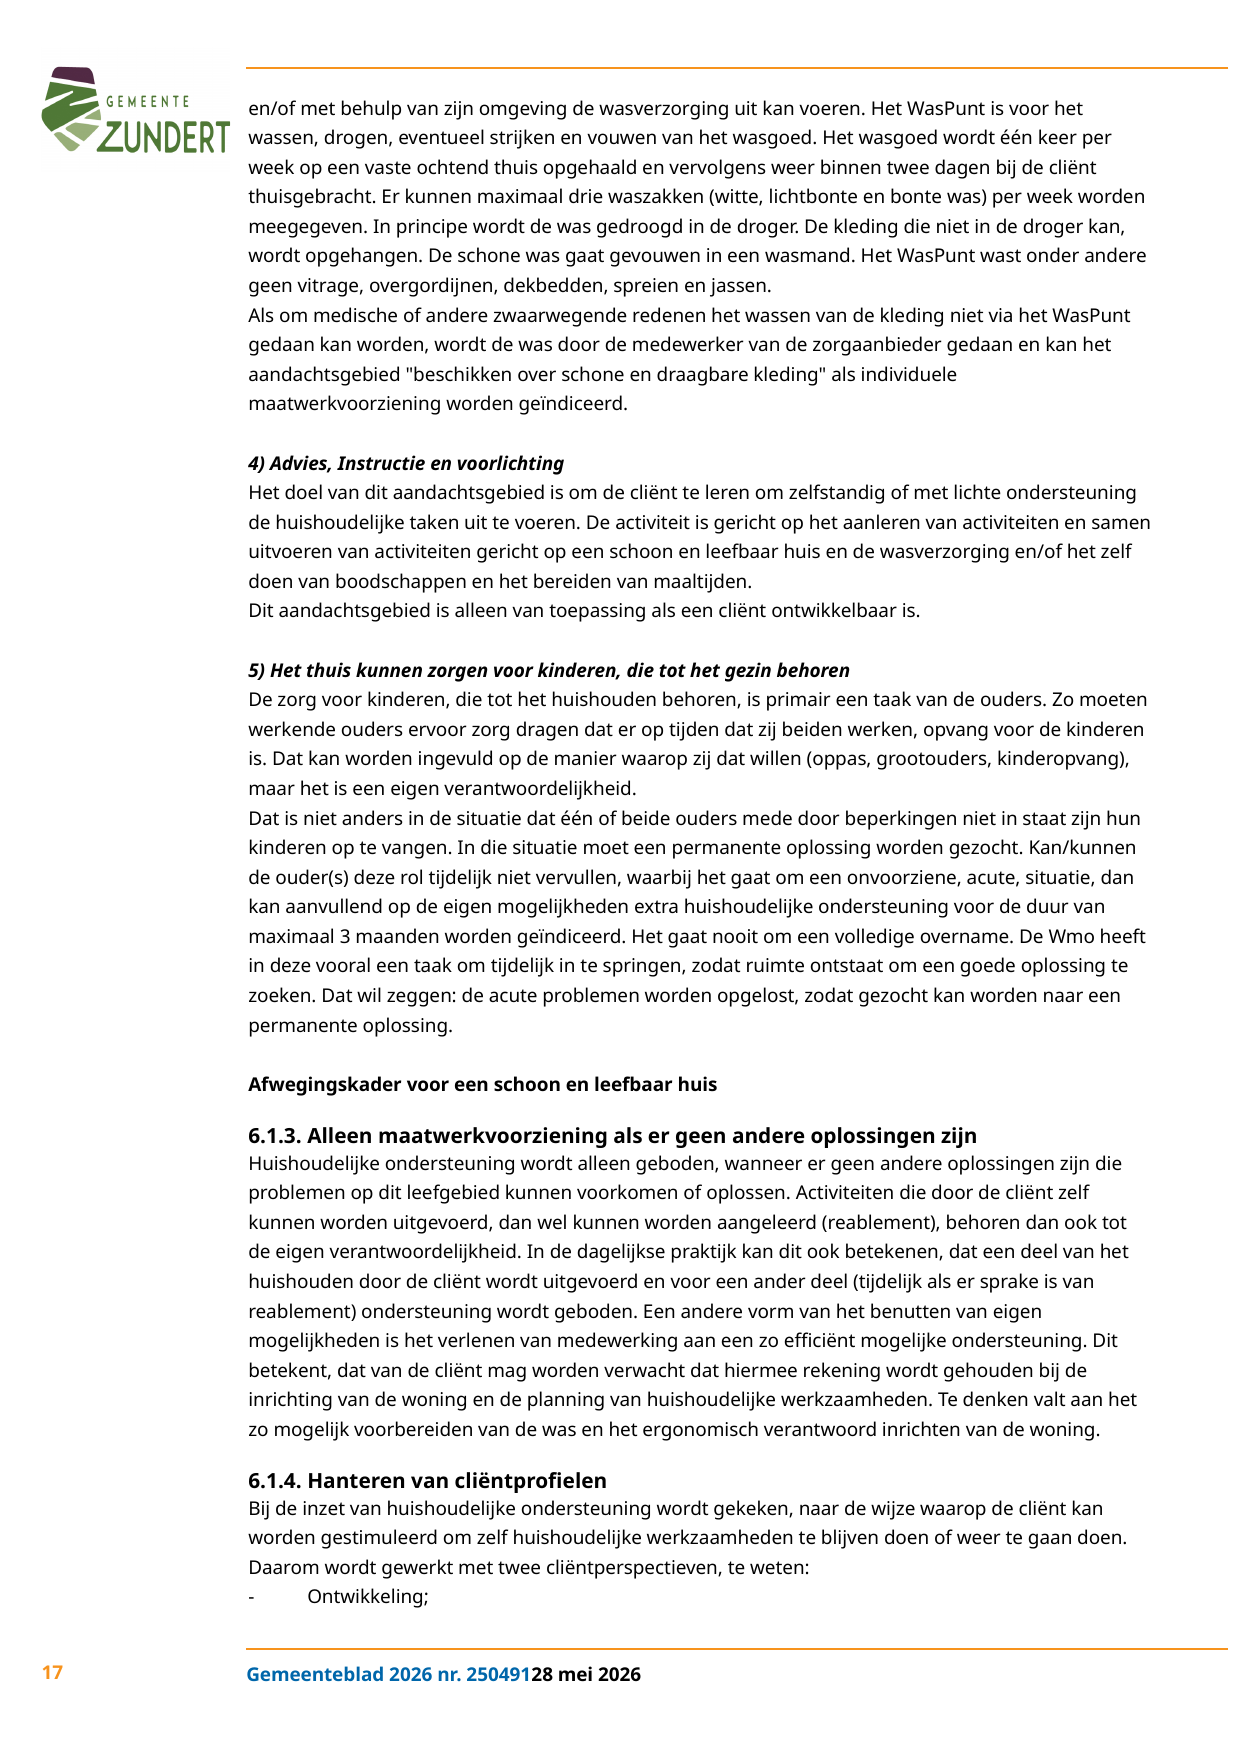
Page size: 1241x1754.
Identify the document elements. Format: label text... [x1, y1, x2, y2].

text Als om medische of andere zwaarwegende redenen het wassen van de kleding niet via het WasPunt gedaan kan worden, wordt de was door de medewerker van de zorgaanbieder gedaan en kan het aandachtsgebied "beschikken over schone en draagbare kleding" als individuele maatwerkvoorziening worden geïndiceerd. [248, 302, 1152, 416]
text 6.1.4. Hanteren van cliëntprofielen [248, 1467, 1152, 1495]
text en/of met behulp van zijn omgeving de wasverzorging uit kan voeren. Het WasPunt is voor het wassen, drogen, eventueel strijken en vouwen van het wasgoed. Het wasgoed wordt één keer per week op een vaste ochtend thuis opgehaald en vervolgens weer binnen twee dagen bij de cliënt thuisgebracht. Er kunnen maximaal drie waszakken (witte, lichtbonte en bonte was) per week worden meegegeven. In principe wordt de was gedroogd in de droger. De kleding die niet in de droger kan, wordt opgehangen. De schone was gaat gevouwen in een wasmand. Het WasPunt wast onder andere geen vitrage, overgordijnen, dekbedden, spreien en jassen. [248, 95, 1152, 298]
list Ontwikkeling; [248, 1584, 1152, 1609]
text 5) Het thuis kunnen zorgen voor kinderen, die tot het gezin behoren [248, 657, 1152, 683]
text De zorg voor kinderen, die tot het huishouden behoren, is primair een taak van de ouders. Zo moeten werkende ouders ervoor zorg dragen dat er op tijden dat zij beiden werken, opvang voor de kinderen is. Dat kan worden ingevuld op de manier waarop zij dat willen (oppas, grootouders, kinderopvang), maar het is een eigen verantwoordelijkheid. [248, 686, 1152, 801]
text 6.1.3. Alleen maatwerkvoorziening als er geen andere oplossingen zijn [248, 1121, 1152, 1150]
picture [41, 47, 231, 172]
text Het doel van dit aandachtsgebied is om de cliënt te leren om zelfstandig of met lichte ondersteuning de huishoudelijke taken uit te voeren. De activiteit is gericht op het aanleren van activiteiten en samen uitvoeren van activiteiten gericht op een schoon en leefbaar huis en de wasverzorging en/of het zelf doen van boodschappen en het bereiden van maaltijden. [248, 479, 1152, 594]
text Dat is niet anders in de situatie dat één of beide ouders mede door beperkingen niet in staat zijn hun kinderen op te vangen. In die situatie moet een permanente oplossing worden gezocht. Kan/kunnen de ouder(s) deze rol tijdelijk niet vervullen, waarbij het gaat om een onvoorziene, acute, situatie, dan kan aanvullend op de eigen mogelijkheden extra huishoudelijke ondersteuning voor de duur van maximaal 3 maanden worden geïndiceerd. Het gaat nooit om een volledige overname. De Wmo heeft in deze vooral een taak om tijdelijk in te springen, zodat ruimte ontstaat om een goede oplossing te zoeken. Dat wil zeggen: de acute problemen worden opgelost, zodat gezocht kan worden naar een permanente oplossing. [248, 805, 1152, 1038]
text Bij de inzet van huishoudelijke ondersteuning wordt gekeken, naar de wijze waarop de cliënt kan worden gestimuleerd om zelf huishoudelijke werkzaamheden te blijven doen of weer te gaan doen. Daarom wordt gewerkt met twee cliëntperspectieven, te weten: [248, 1495, 1152, 1580]
text 4) Advies, Instructie en voorlichting [248, 450, 1152, 476]
text Afwegingskader voor een schoon en leefbaar huis [248, 1071, 1152, 1097]
text Huishoudelijke ondersteuning wordt alleen geboden, wanneer er geen andere oplossingen zijn die problemen op dit leefgebied kunnen voorkomen of oplossen. Activiteiten die door de cliënt zelf kunnen worden uitgevoerd, dan wel kunnen worden aangeleerd (reablement), behoren dan ook tot de eigen verantwoordelijkheid. In de dagelijkse praktijk kan dit ook betekenen, dat een deel van het huishouden door de cliënt wordt uitgevoerd en voor een ander deel (tijdelijk als er sprake is van reablement) ondersteuning wordt geboden. Een andere vorm van het benutten van eigen mogelijkheden is het verlenen van medewerking aan een zo efficiënt mogelijke ondersteuning. Dit betekent, dat van de cliënt mag worden verwacht dat hiermee rekening wordt gehouden bij de inrichting van de woning en de planning van huishoudelijke werkzaamheden. Te denken valt aan het zo mogelijk voorbereiden van de was en het ergonomisch verantwoord inrichten van de woning. [248, 1150, 1152, 1442]
text Dit aandachtsgebied is alleen van toepassing als een cliënt ontwikkelbaar is. [248, 598, 1152, 623]
